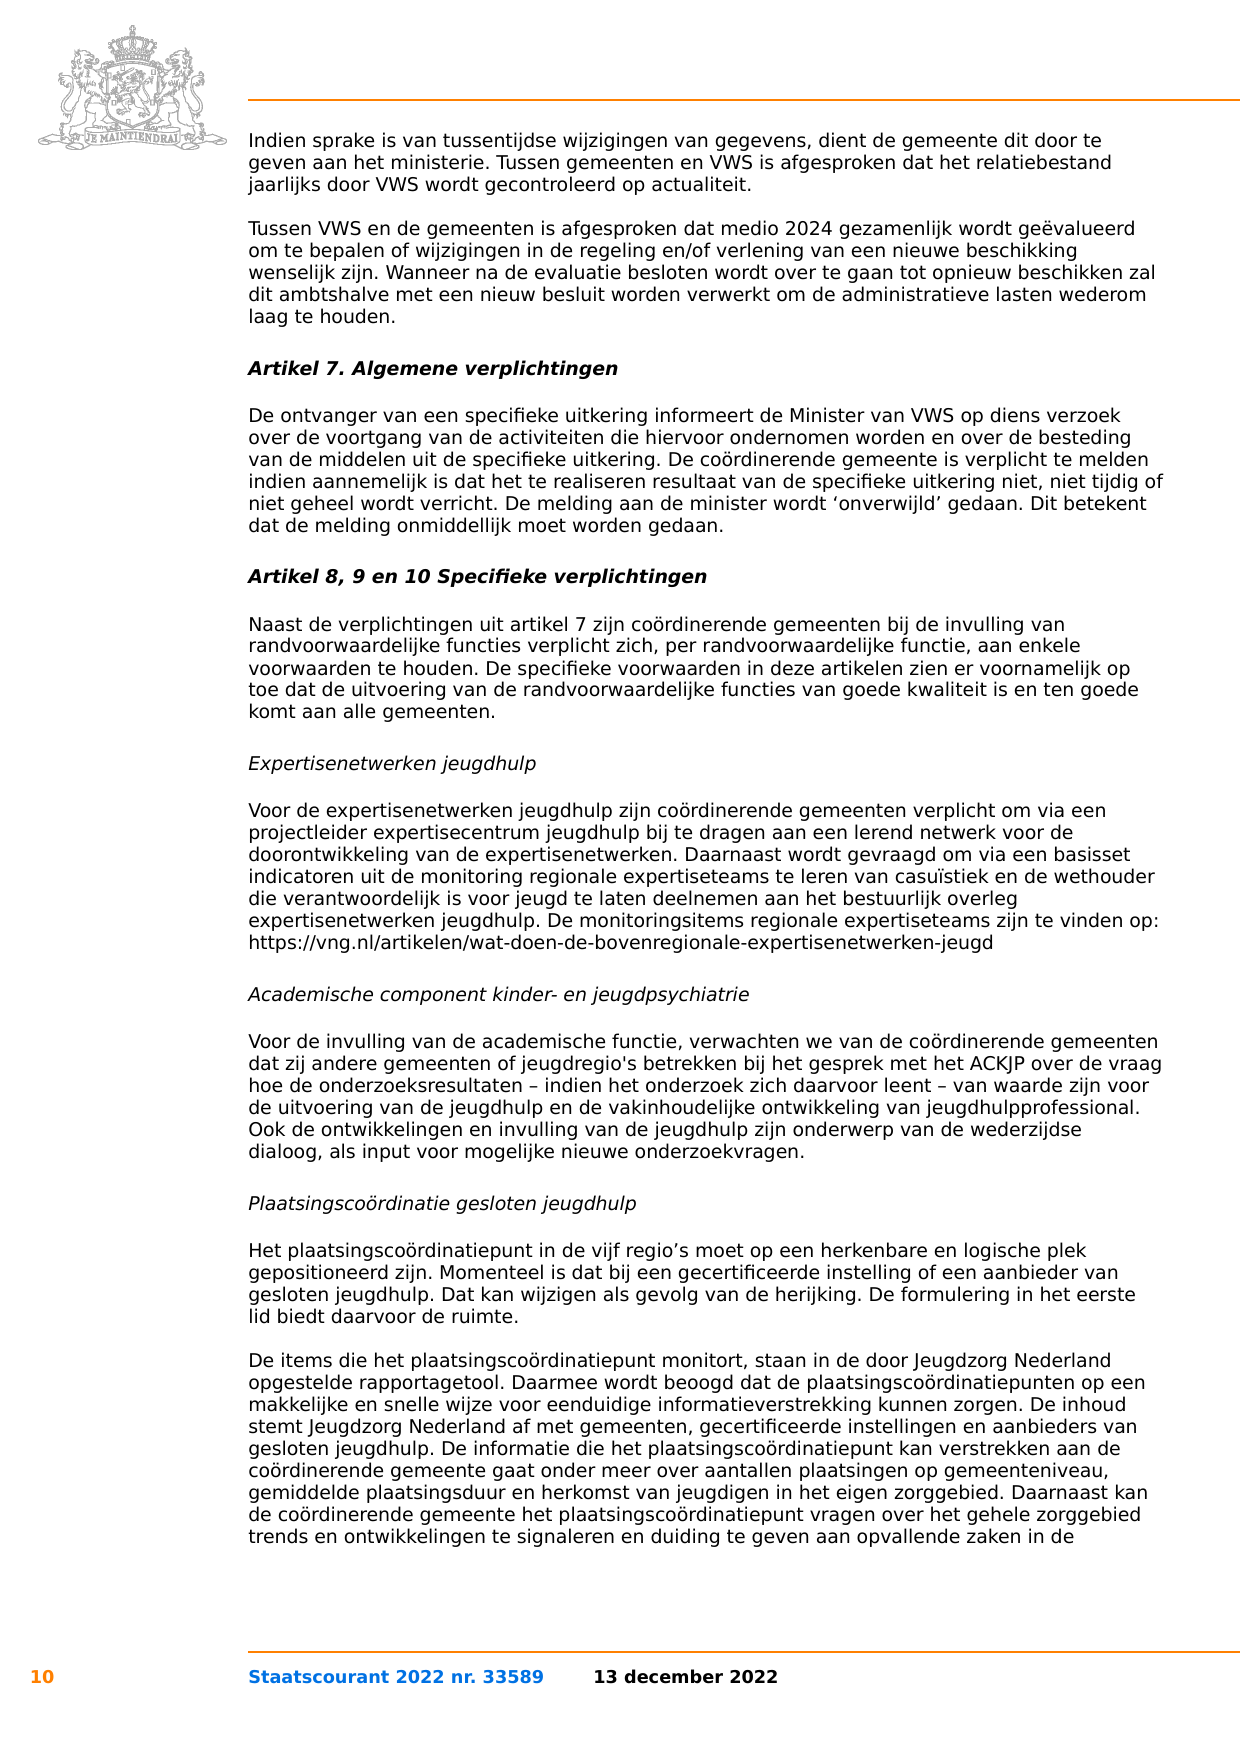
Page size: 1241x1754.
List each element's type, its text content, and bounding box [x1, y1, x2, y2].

subtitle Artikel 7. Algemene verplichtingen [248, 358, 1163, 379]
text Voor de expertisenetwerken jeugdhulp zijn coördinerende gemeenten verplicht om via een projectleider expertisecentrum jeugdhulp bij te dragen aan een lerend netwerk voor de doorontwikkeling van de expertisenetwerken. Daarnaast wordt gevraagd om via een basisset indicatoren uit de monitoring regionale expertiseteams te leren van casuïstiek en de wethouder die verantwoordelijk is voor jeugd te laten deelnemen aan het bestuurlijk overleg expertisenetwerken jeugdhulp. De monitoringsitems regionale expertiseteams zijn te vinden op: https://vng.nl/artikelen/wat-doen-de-bovenregionale-expertisenetwerken-jeugd [248, 800, 1163, 954]
subtitle Artikel 8, 9 en 10 Specifieke verplichtingen [248, 566, 1163, 588]
text Indien sprake is van tussentijdse wijzigingen van gegevens, dient de gemeente dit door te geven aan het ministerie. Tussen gemeenten en VWS is afgesproken dat het relatiebestand jaarlijks door VWS wordt gecontroleerd op actualiteit. [248, 130, 1163, 196]
subtitle Plaatsingscoördinatie gesloten jeugdhulp [248, 1193, 1163, 1215]
text Naast de verplichtingen uit artikel 7 zijn coördinerende gemeenten bij de invulling van randvoorwaardelijke functies verplicht zich, per randvoorwaardelijke functie, aan enkele voorwaarden te houden. De specifieke voorwaarden in deze artikelen zien er voornamelijk op toe dat de uitvoering van de randvoorwaardelijke functies van goede kwaliteit is en ten goede komt aan alle gemeenten. [248, 613, 1163, 723]
subtitle Academische component kinder- en jeugdpsychiatrie [248, 984, 1163, 1006]
picture [38, 25, 227, 150]
text De ontvanger van een specifieke uitkering informeert de Minister van VWS op diens verzoek over de voortgang van de activiteiten die hiervoor ondernomen worden en over de besteding van de middelen uit de specifieke uitkering. De coördinerende gemeente is verplicht te melden indien aannemelijk is dat het te realiseren resultaat van de specifieke uitkering niet, niet tijdig of niet geheel wordt verricht. De melding aan de minister wordt ‘onverwijld’ gedaan. Dit betekent dat de melding onmiddellijk moet worden gedaan. [248, 404, 1163, 536]
text Het plaatsingscoördinatiepunt in de vijf regio’s moet op een herkenbare en logische plek gepositioneerd zijn. Momenteel is dat bij een gecertificeerde instelling of een aanbieder van gesloten jeugdhulp. Dat kan wijzigen als gevolg van de herijking. De formulering in het eerste lid biedt daarvoor de ruimte. [248, 1240, 1163, 1328]
text De items die het plaatsingscoördinatiepunt monitort, staan in de door Jeugdzorg Nederland opgestelde rapportagetool. Daarmee wordt beoogd dat de plaatsingscoördinatiepunten op een makkelijke en snelle wijze voor eenduidige informatieverstrekking kunnen zorgen. De inhoud stemt Jeugdzorg Nederland af met gemeenten, gecertificeerde instellingen en aanbieders van gesloten jeugdhulp. De informatie die het plaatsingscoördinatiepunt kan verstrekken aan de coördinerende gemeente gaat onder meer over aantallen plaatsingen op gemeenteniveau, gemiddelde plaatsingsduur en herkomst van jeugdigen in het eigen zorggebied. Daarnaast kan de coördinerende gemeente het plaatsingscoördinatiepunt vragen over het gehele zorggebied trends en ontwikkelingen te signaleren en duiding te geven aan opvallende zaken in de [248, 1350, 1163, 1548]
text Voor de invulling van de academische functie, verwachten we van de coördinerende gemeenten dat zij andere gemeenten of jeugdregio's betrekken bij het gesprek met het ACKJP over de vraag hoe de onderzoeksresultaten – indien het onderzoek zich daarvoor leent – van waarde zijn voor de uitvoering van de jeugdhulp en de vakinhoudelijke ontwikkeling van jeugdhulpprofessional. Ook de ontwikkelingen en invulling van de jeugdhulp zijn onderwerp van de wederzijdse dialoog, als input voor mogelijke nieuwe onderzoekvragen. [248, 1031, 1163, 1163]
text Tussen VWS en de gemeenten is afgesproken dat medio 2024 gezamenlijk wordt geëvalueerd om te bepalen of wijzigingen in de regeling en/of verlening van een nieuwe beschikking wenselijk zijn. Wanneer na de evaluatie besloten wordt over te gaan tot opnieuw beschikken zal dit ambtshalve met een nieuw besluit worden verwerkt om de administratieve lasten wederom laag te houden. [248, 218, 1163, 328]
subtitle Expertisenetwerken jeugdhulp [248, 753, 1163, 775]
